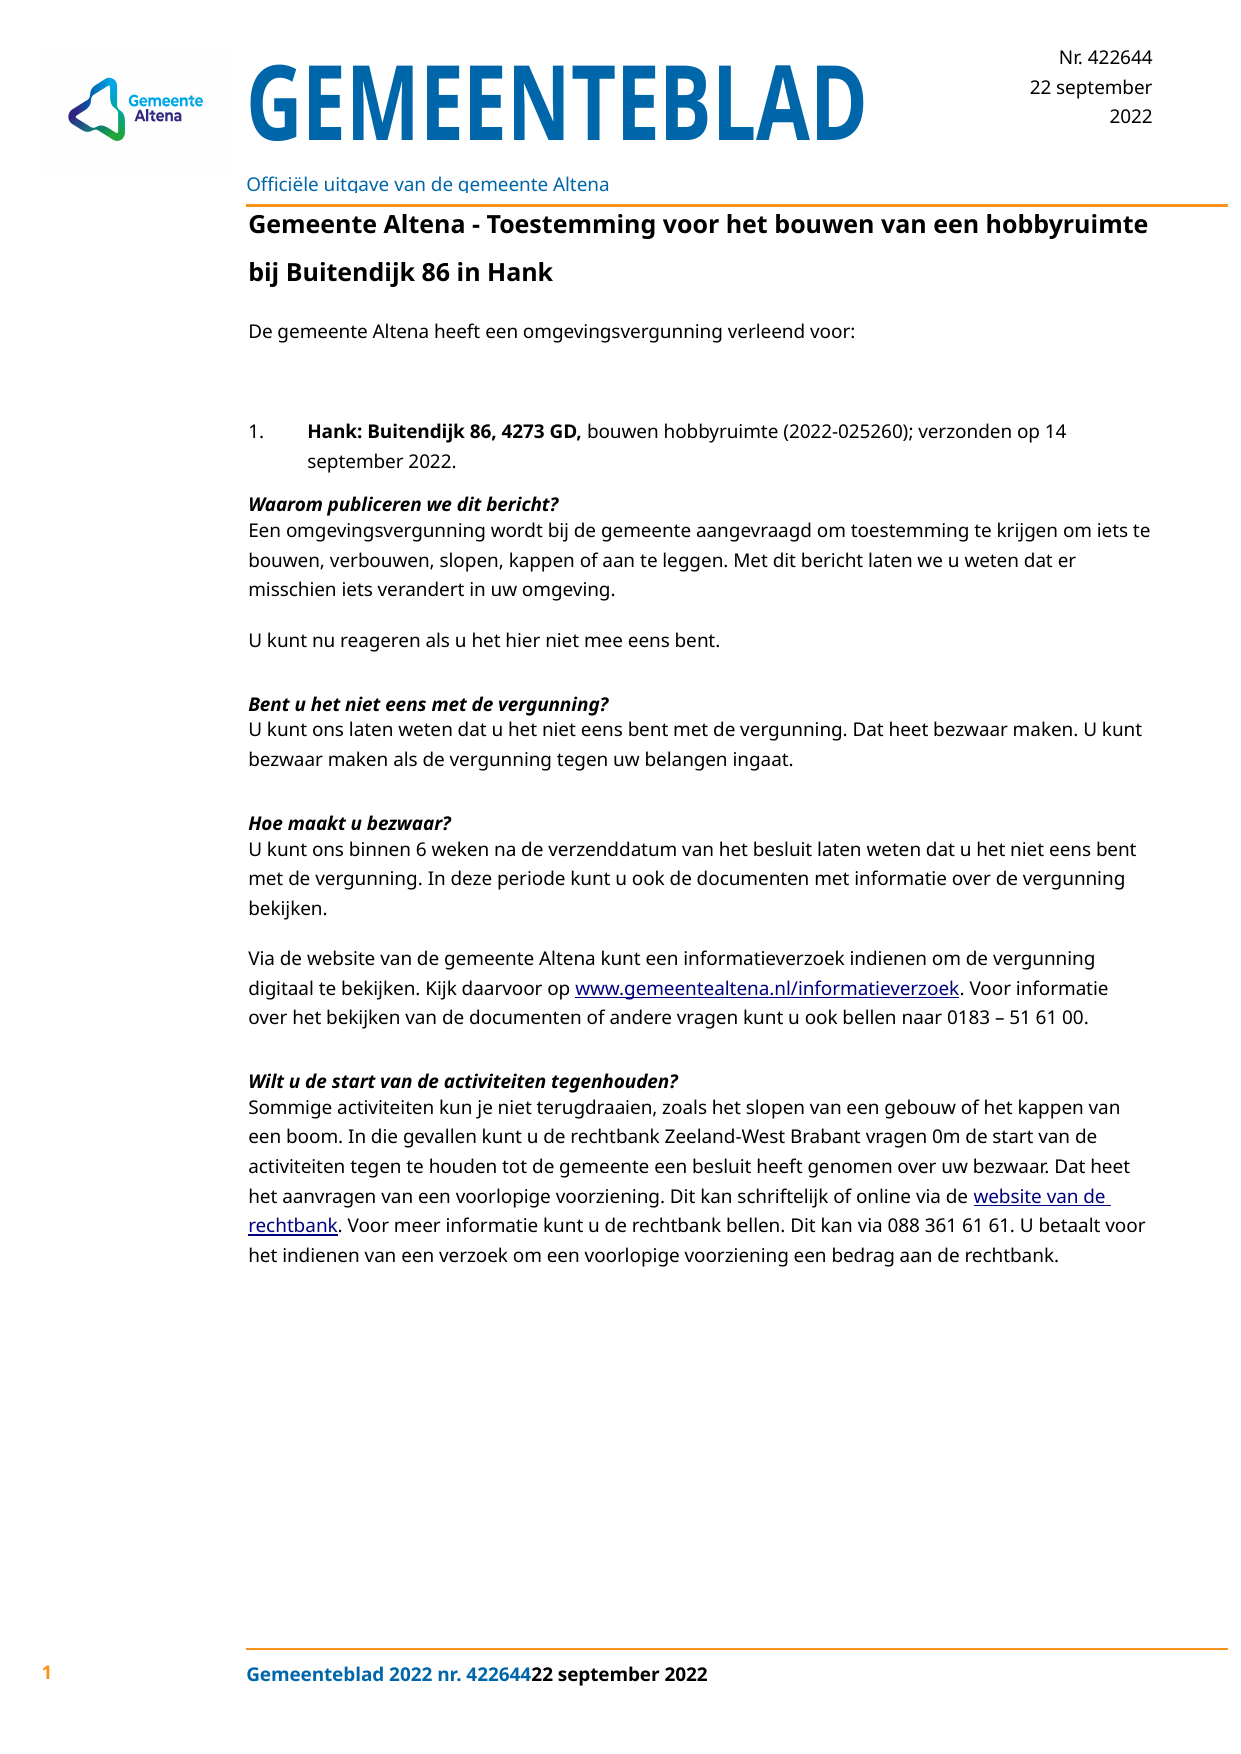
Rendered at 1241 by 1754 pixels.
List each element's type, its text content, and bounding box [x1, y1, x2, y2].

text Waarom publiceren we dit bericht? [248, 491, 1152, 517]
text Een omgevingsvergunning wordt bij de gemeente aangevraagd om toestemming te krijgen om iets te bouwen, verbouwen, slopen, kappen of aan te leggen. Met dit bericht laten we u weten dat er misschien iets verandert in uw omgeving. [248, 517, 1152, 602]
text Sommige activiteiten kun je niet terugdraaien, zoals het slopen van een gebouw of het kappen van een boom. In die gevallen kunt u de rechtbank Zeeland-West Brabant vragen 0m de start van de activiteiten tegen te houden tot de gemeente een besluit heeft genomen over uw bezwaar. Dat heet het aanvragen van een voorlopige voorziening. Dit kan schriftelijk of online via de website van de rechtbank. Voor meer informatie kunt u de rechtbank bellen. Dit kan via 088 361 61 61. U betaalt voor het indienen van een verzoek om een voorlopige voorziening een bedrag aan de rechtbank. [248, 1094, 1152, 1268]
text Bent u het niet eens met de vergunning? [248, 691, 1152, 716]
text Hoe maakt u bezwaar? [248, 810, 1152, 836]
text U kunt nu reageren als u het hier niet mee eens bent. [248, 627, 1152, 652]
text Wilt u de start van de activiteiten tegenhouden? [248, 1068, 1152, 1094]
list Hank: Buitendijk 86, 4273 GD, bouwen hobbyruimte (2022-025260); verzonden op 14 september 2022. [248, 419, 1152, 474]
text U kunt ons laten weten dat u het niet eens bent met de vergunning. Dat heet bezwaar maken. U kunt bezwaar maken als de vergunning tegen uw belangen ingaat. [248, 716, 1152, 772]
text Gemeente Altena - Toestemming voor het bouwen van een hobbyruimte bij Buitendijk 86 in Hank [248, 207, 1152, 288]
text De gemeente Altena heeft een omgevingsvergunning verleend voor: [248, 318, 1152, 344]
text Via de website van de gemeente Altena kunt een informatieverzoek indienen om de vergunning digitaal te bekijken. Kijk daarvoor op www.gemeentealtena.nl/informatieverzoek. Voor informatie over het bekijken van de documenten of andere vragen kunt u ook bellen naar 0183 – 51 61 00. [248, 945, 1152, 1030]
picture [41, 47, 231, 172]
text U kunt ons binnen 6 weken na de verzenddatum van het besluit laten weten dat u het niet eens bent met de vergunning. In deze periode kunt u ook de documenten met informatie over de vergunning bekijken. [248, 836, 1152, 921]
